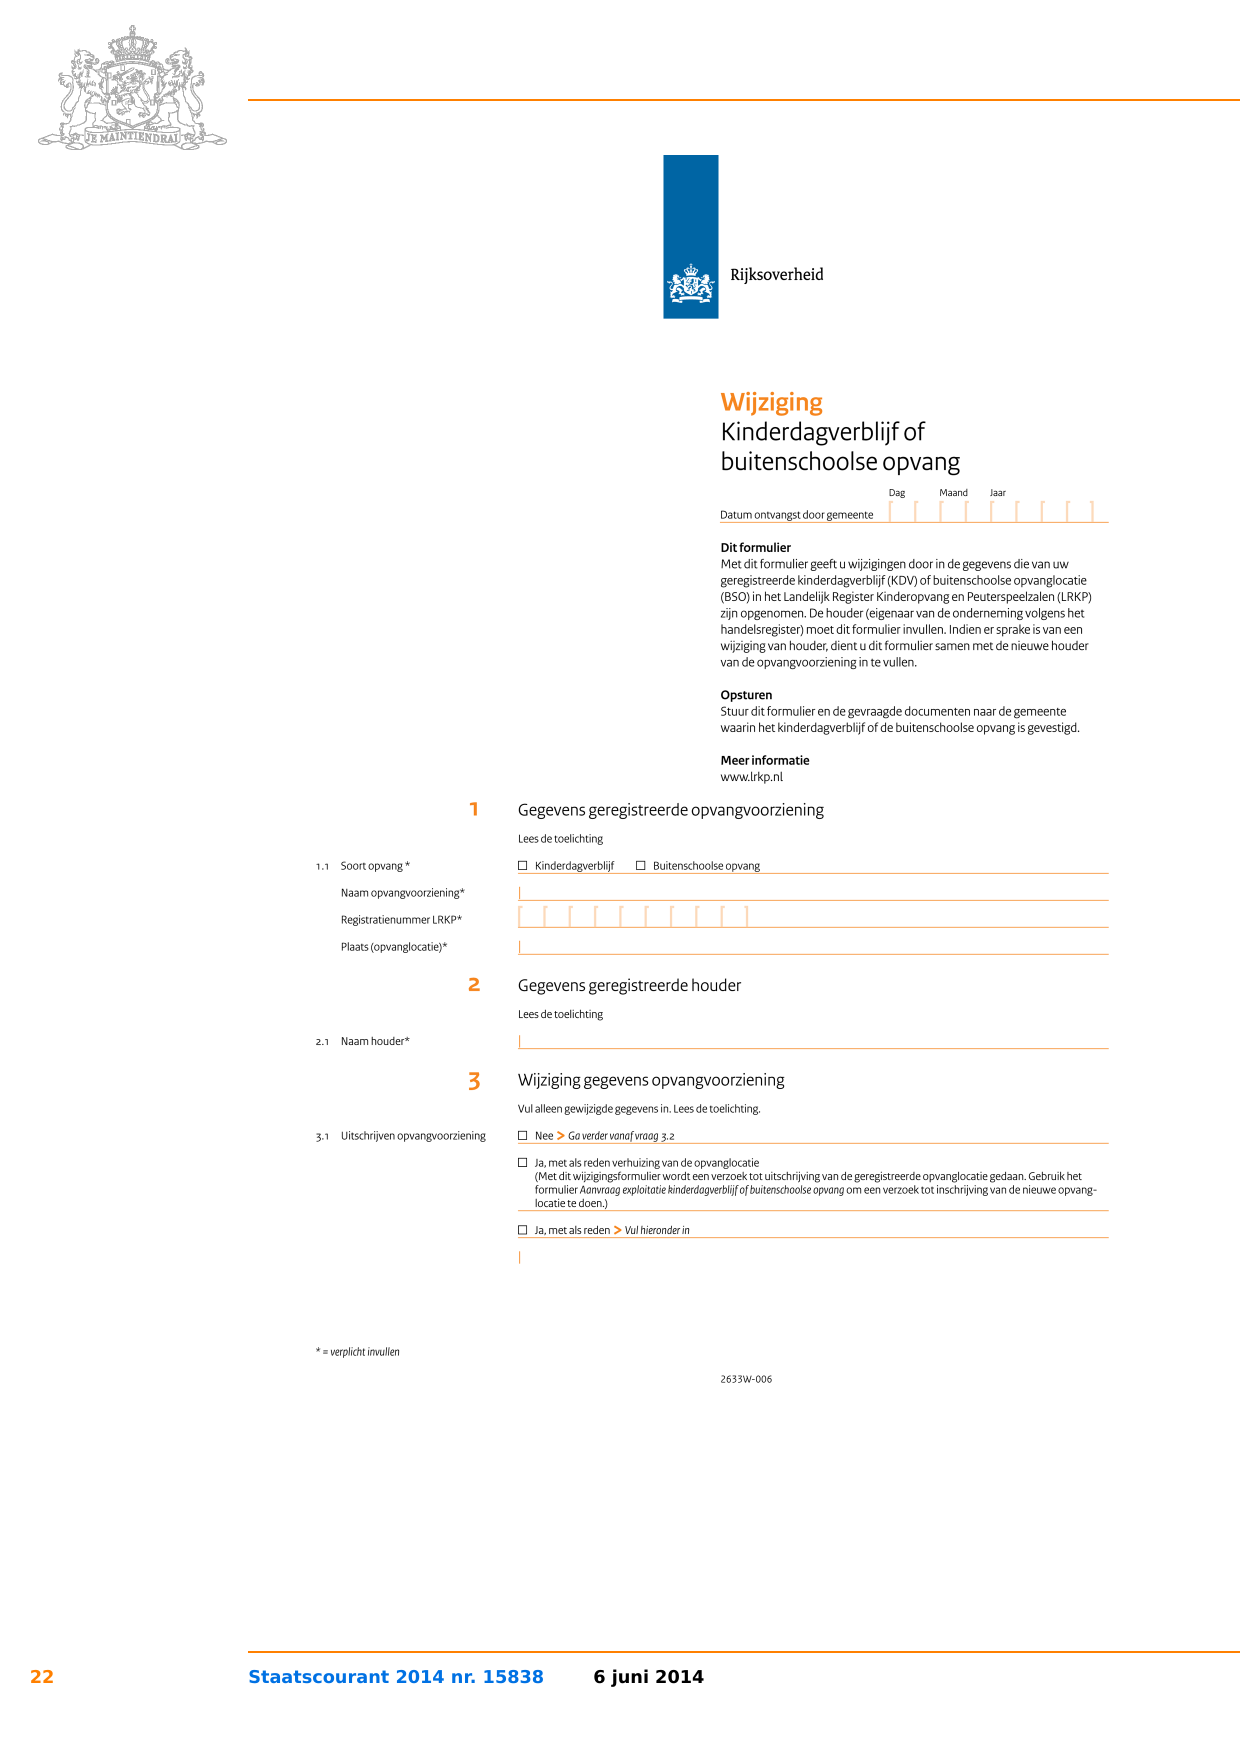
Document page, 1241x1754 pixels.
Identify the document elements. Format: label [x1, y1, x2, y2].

picture [248, 155, 1134, 1407]
picture [38, 25, 227, 150]
